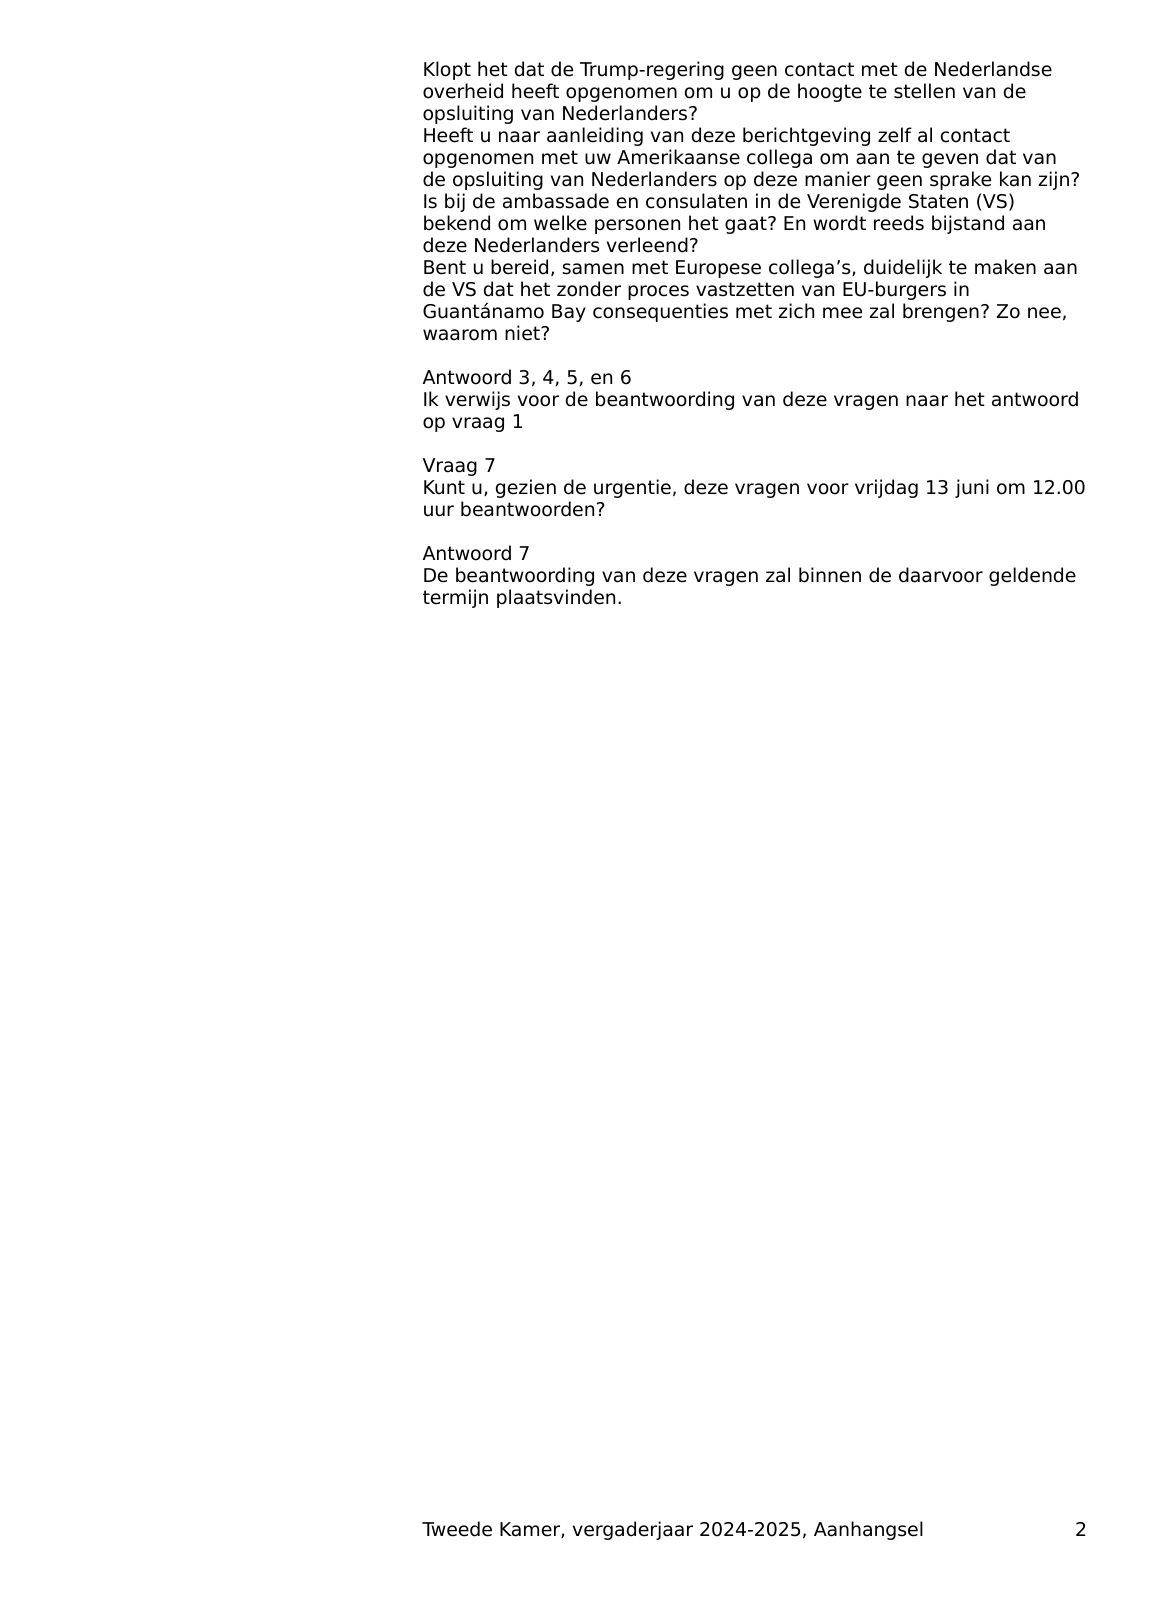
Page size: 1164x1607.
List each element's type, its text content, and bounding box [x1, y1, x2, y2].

text Ik verwijs voor de beantwoording van deze vragen naar het antwoord op vraag 1 [422, 389, 1087, 433]
text Is bij de ambassade en consulaten in de Verenigde Staten (VS) bekend om welke personen het gaat? En wordt reeds bijstand aan deze Nederlanders verleend? [422, 191, 1087, 257]
text Antwoord 3, 4, 5, en 6 [422, 367, 1087, 389]
text Vraag 7 [422, 455, 1087, 477]
text De beantwoording van deze vragen zal binnen de daarvoor geldende termijn plaatsvinden. [422, 565, 1087, 609]
text Bent u bereid, samen met Europese collega’s, duidelijk te maken aan de VS dat het zonder proces vastzetten van EU-burgers in Guantánamo Bay consequenties met zich mee zal brengen? Zo nee, waarom niet? [422, 257, 1087, 345]
text Klopt het dat de Trump-regering geen contact met de Nederlandse overheid heeft opgenomen om u op de hoogte te stellen van de opsluiting van Nederlanders? [422, 59, 1087, 125]
text Kunt u, gezien de urgentie, deze vragen voor vrijdag 13 juni om 12.00 uur beantwoorden? [422, 477, 1087, 521]
text Antwoord 7 [422, 543, 1087, 565]
text Heeft u naar aanleiding van deze berichtgeving zelf al contact opgenomen met uw Amerikaanse collega om aan te geven dat van de opsluiting van Nederlanders op deze manier geen sprake kan zijn? [422, 125, 1087, 191]
